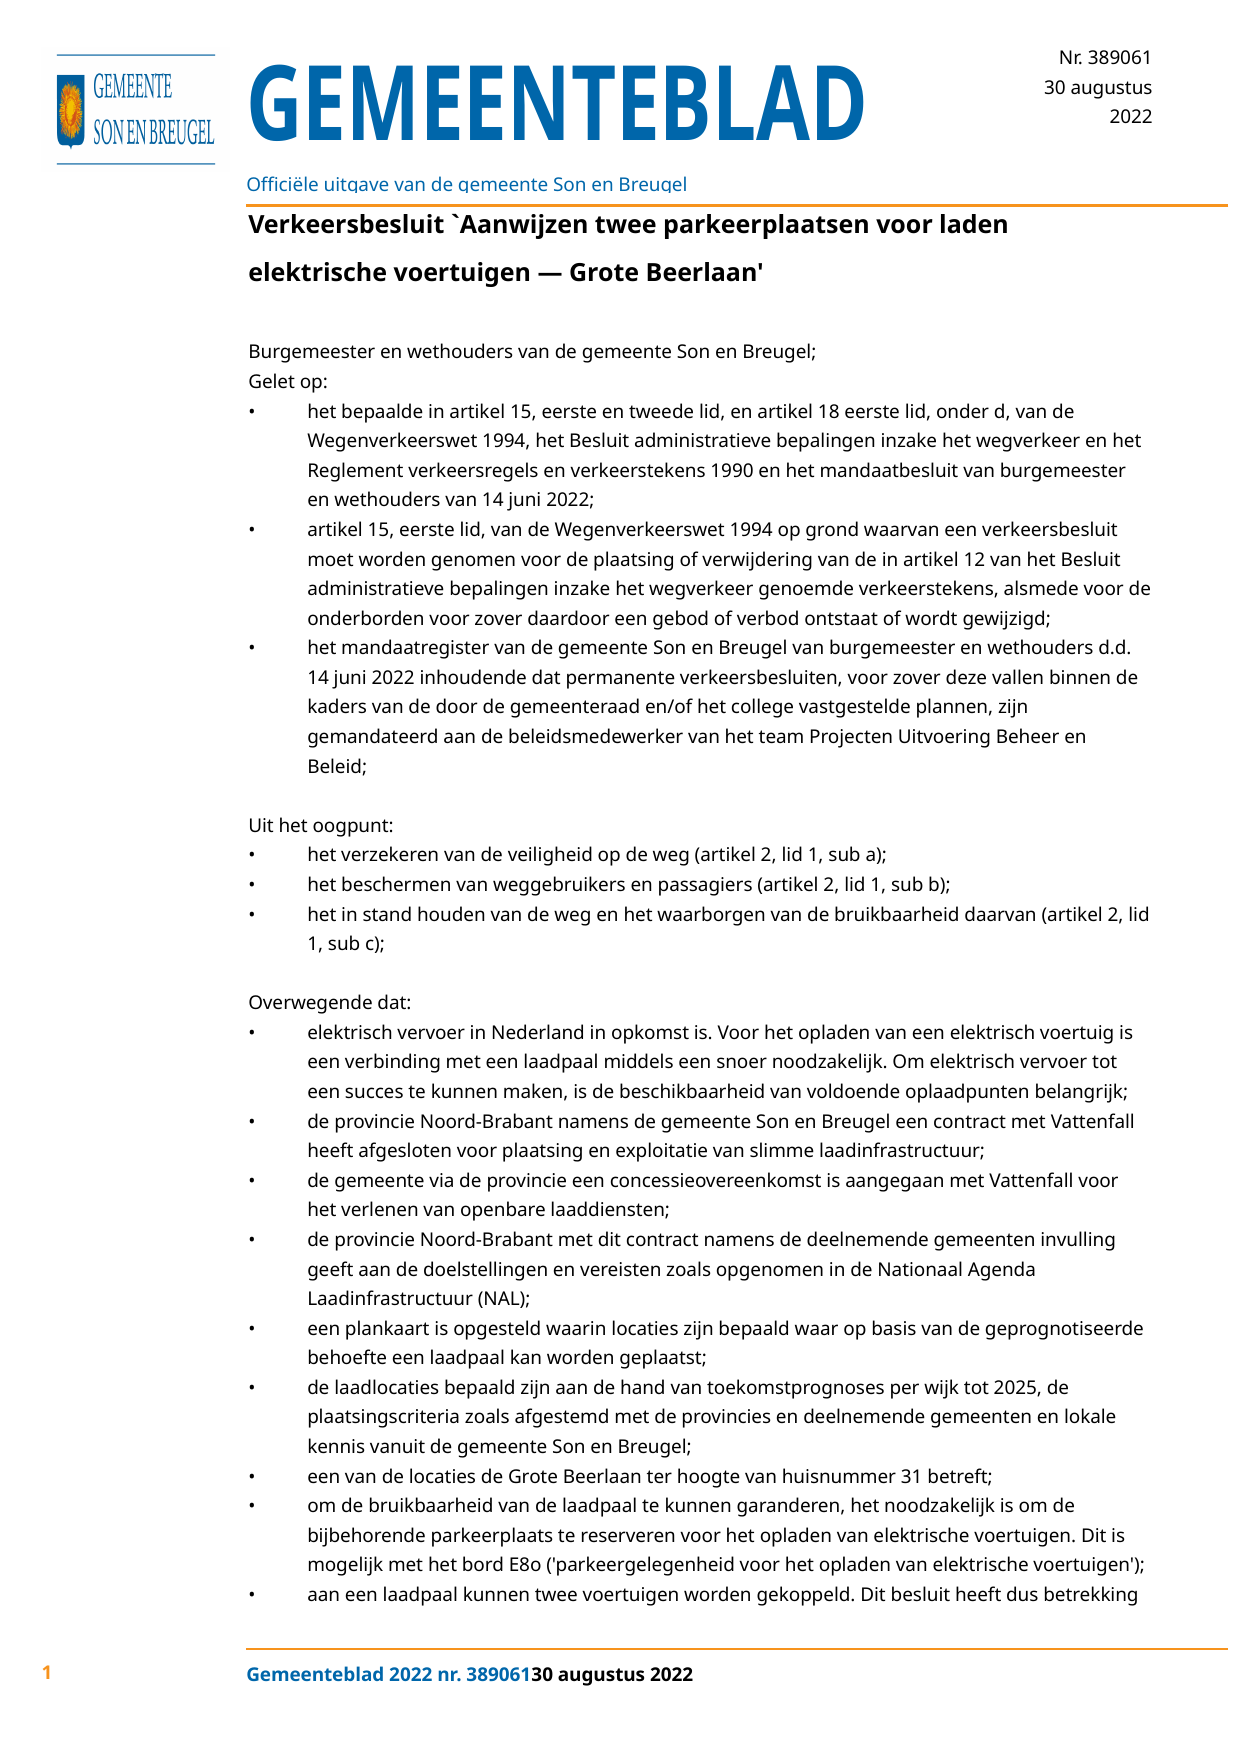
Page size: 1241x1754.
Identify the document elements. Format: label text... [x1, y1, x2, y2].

list een van de locaties de Grote Beerlaan ter hoogte van huisnummer 31 betreft; [248, 1463, 1152, 1488]
list het mandaatregister van de gemeente Son en Breugel van burgemeester en wethouders d.d. 14 juni 2022 inhoudende dat permanente verkeersbesluiten, voor zover deze vallen binnen de kaders van de door de gemeenteraad en/of het college vastgestelde plannen, zijn gemandateerd aan de beleidsmedewerker van het team Projecten Uitvoering Beheer en Beleid; [248, 634, 1152, 778]
list het verzekeren van de veiligheid op de weg (artikel 2, lid 1, sub a); [248, 842, 1152, 867]
list het beschermen van weggebruikers en passagiers (artikel 2, lid 1, sub b); [248, 871, 1152, 897]
list de provincie Noord-Brabant namens de gemeente Son en Breugel een contract met Vattenfall heeft afgesloten voor plaatsing en exploitatie van slimme laadinfrastructuur; [248, 1108, 1152, 1163]
list het bepaalde in artikel 15, eerste en tweede lid, en artikel 18 eerste lid, onder d, van de Wegenverkeerswet 1994, het Besluit administratieve bepalingen inzake het wegverkeer en het Reglement verkeersregels en verkeerstekens 1990 en het mandaatbesluit van burgemeester en wethouders van 14 juni 2022; [248, 398, 1152, 512]
list een plankaart is opgesteld waarin locaties zijn bepaald waar op basis van de geprognotiseerde behoefte een laadpaal kan worden geplaatst; [248, 1315, 1152, 1370]
picture [41, 47, 231, 172]
list het in stand houden van de weg en het waarborgen van de bruikbaarheid daarvan (artikel 2, lid 1, sub c); [248, 901, 1152, 956]
list de provincie Noord-Brabant met dit contract namens de deelnemende gemeenten invulling geeft aan de doelstellingen en vereisten zoals opgenomen in de Nationaal Agenda Laadinfrastructuur (NAL); [248, 1226, 1152, 1311]
text Verkeersbesluit `Aanwijzen twee parkeerplaatsen voor laden elektrische voertuigen — Grote Beerlaan' [248, 207, 1152, 288]
text Burgemeester en wethouders van de gemeente Son en Breugel; [248, 339, 1152, 364]
list de laadlocaties bepaald zijn aan de hand van toekomstprognoses per wijk tot 2025, de plaatsingscriteria zoals afgestemd met de provincies en deelnemende gemeenten en lokale kennis vanuit de gemeente Son en Breugel; [248, 1374, 1152, 1459]
list de gemeente via de provincie een concessieovereenkomst is aangegaan met Vattenfall voor het verlenen van openbare laaddiensten; [248, 1167, 1152, 1222]
text Overwegende dat: [248, 989, 1152, 1015]
text Gelet op: [248, 368, 1152, 394]
list elektrisch vervoer in Nederland in opkomst is. Voor het opladen van een elektrisch voertuig is een verbinding met een laadpaal middels een snoer noodzakelijk. Om elektrisch vervoer tot een succes te kunnen maken, is de beschikbaarheid van voldoende oplaadpunten belangrijk; [248, 1019, 1152, 1104]
list aan een laadpaal kunnen twee voertuigen worden gekoppeld. Dit besluit heeft dus betrekking [248, 1581, 1152, 1607]
list om de bruikbaarheid van de laadpaal te kunnen garanderen, het noodzakelijk is om de bijbehorende parkeerplaats te reserveren voor het opladen van elektrische voertuigen. Dit is mogelijk met het bord E8o ('parkeergelegenheid voor het opladen van elektrische voertuigen'); [248, 1492, 1152, 1577]
text Uit het oogpunt: [248, 812, 1152, 838]
list artikel 15, eerste lid, van de Wegenverkeerswet 1994 op grond waarvan een verkeersbesluit moet worden genomen voor de plaatsing of verwijdering van de in artikel 12 van het Besluit administratieve bepalingen inzake het wegverkeer genoemde verkeerstekens, alsmede voor de onderborden voor zover daardoor een gebod of verbod ontstaat of wordt gewijzigd; [248, 516, 1152, 631]
